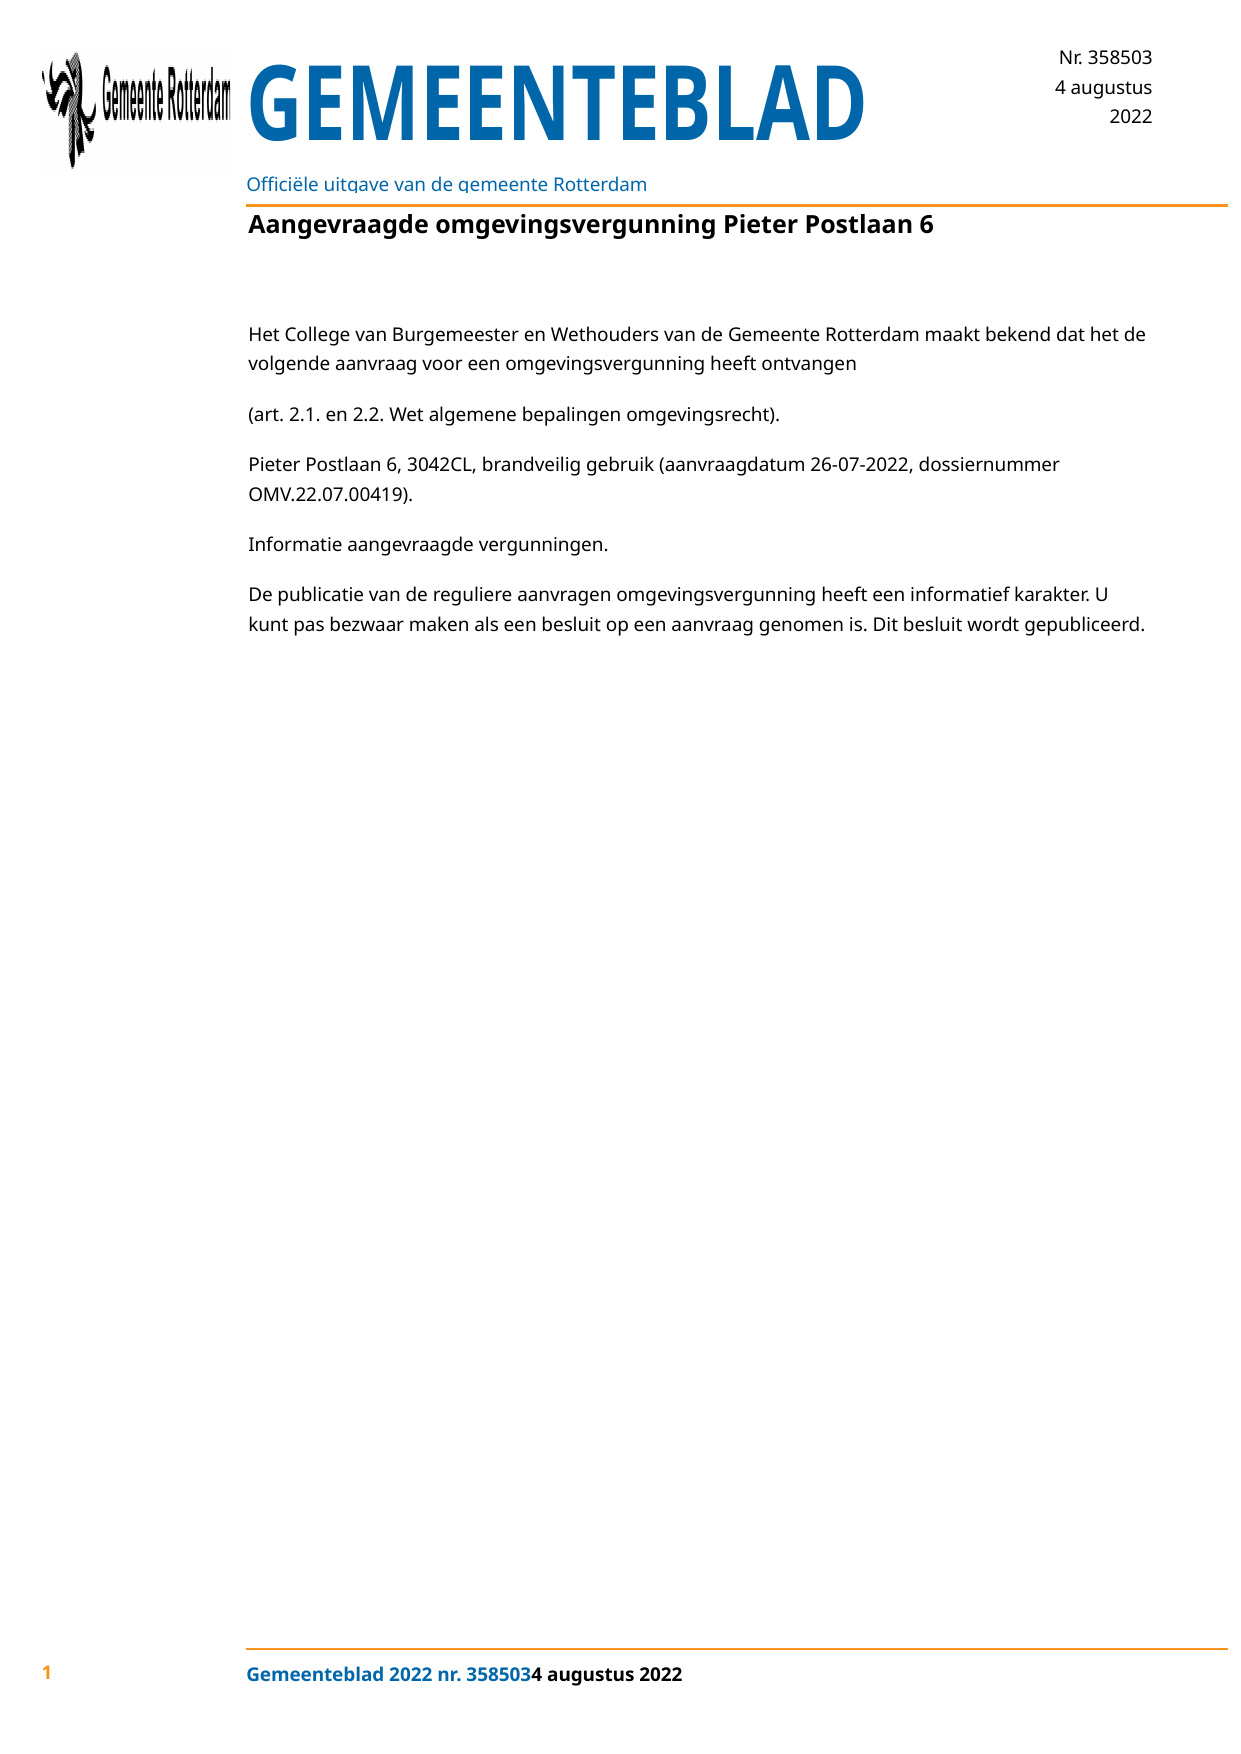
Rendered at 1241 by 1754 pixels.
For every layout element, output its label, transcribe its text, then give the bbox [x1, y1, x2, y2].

text De publicatie van de reguliere aanvragen omgevingsvergunning heeft een informatief karakter. U kunt pas bezwaar maken als een besluit op een aanvraag genomen is. Dit besluit wordt gepubliceerd. [248, 582, 1152, 637]
picture [41, 47, 231, 172]
text Informatie aangevraagde vergunningen. [248, 531, 1152, 557]
text Aangevraagde omgevingsvergunning Pieter Postlaan 6 [248, 207, 1152, 241]
text Het College van Burgemeester en Wethouders van de Gemeente Rotterdam maakt bekend dat het de volgende aanvraag voor een omgevingsvergunning heeft ontvangen [248, 321, 1152, 376]
text (art. 2.1. en 2.2. Wet algemene bepalingen omgevingsrecht). [248, 401, 1152, 426]
text Pieter Postlaan 6, 3042CL, brandveilig gebruik (aanvraagdatum 26-07-2022, dossiernummer OMV.22.07.00419). [248, 451, 1152, 506]
